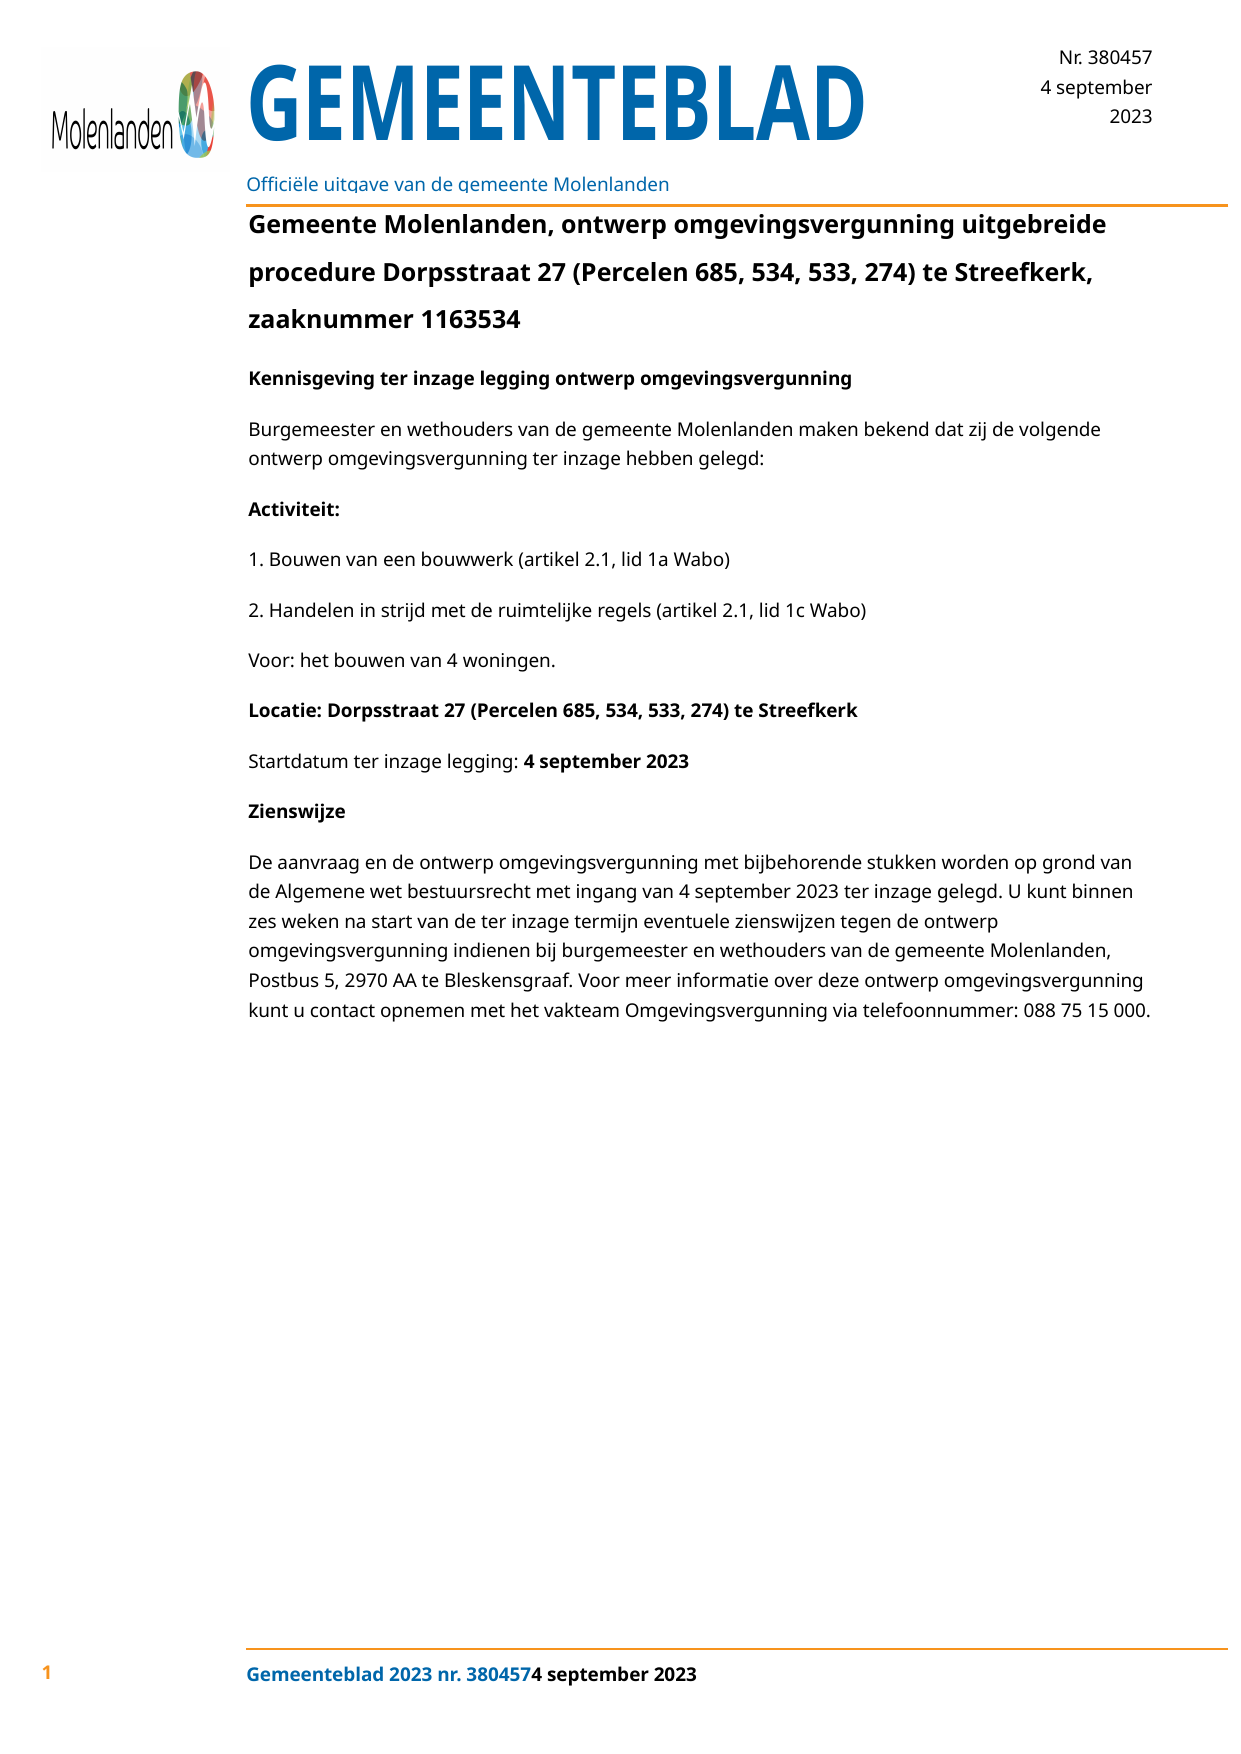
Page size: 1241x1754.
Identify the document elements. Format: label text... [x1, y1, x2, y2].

text Kennisgeving ter inzage legging ontwerp omgevingsvergunning [248, 366, 1152, 391]
text Activiteit: [248, 496, 1152, 522]
text Locatie: Dorpsstraat 27 (Percelen 685, 534, 533, 274) te Streefkerk [248, 698, 1152, 723]
text 2. Handelen in strijd met de ruimtelijke regels (artikel 2.1, lid 1c Wabo) [248, 597, 1152, 622]
picture [41, 47, 231, 172]
text Startdatum ter inzage legging: 4 september 2023 [248, 748, 1152, 774]
text De aanvraag en de ontwerp omgevingsvergunning met bijbehorende stukken worden op grond van de Algemene wet bestuursrecht met ingang van 4 september 2023 ter inzage gelegd. U kunt binnen zes weken na start van de ter inzage termijn eventuele zienswijzen tegen de ontwerp omgevingsvergunning indienen bij burgemeester en wethouders van de gemeente Molenlanden, Postbus 5, 2970 AA te Bleskensgraaf. Voor meer informatie over deze ontwerp omgevingsvergunning kunt u contact opnemen met het vakteam Omgevingsvergunning via telefoonnummer: 088 75 15 000. [248, 849, 1152, 1022]
text Burgemeester en wethouders van de gemeente Molenlanden maken bekend dat zij de volgende ontwerp omgevingsvergunning ter inzage hebben gelegd: [248, 416, 1152, 471]
text Gemeente Molenlanden, ontwerp omgevingsvergunning uitgebreide procedure Dorpsstraat 27 (Percelen 685, 534, 533, 274) te Streefkerk, zaaknummer 1163534 [248, 207, 1152, 336]
text Zienswijze [248, 798, 1152, 824]
text Voor: het bouwen van 4 woningen. [248, 647, 1152, 673]
text 1. Bouwen van een bouwwerk (artikel 2.1, lid 1a Wabo) [248, 546, 1152, 572]
